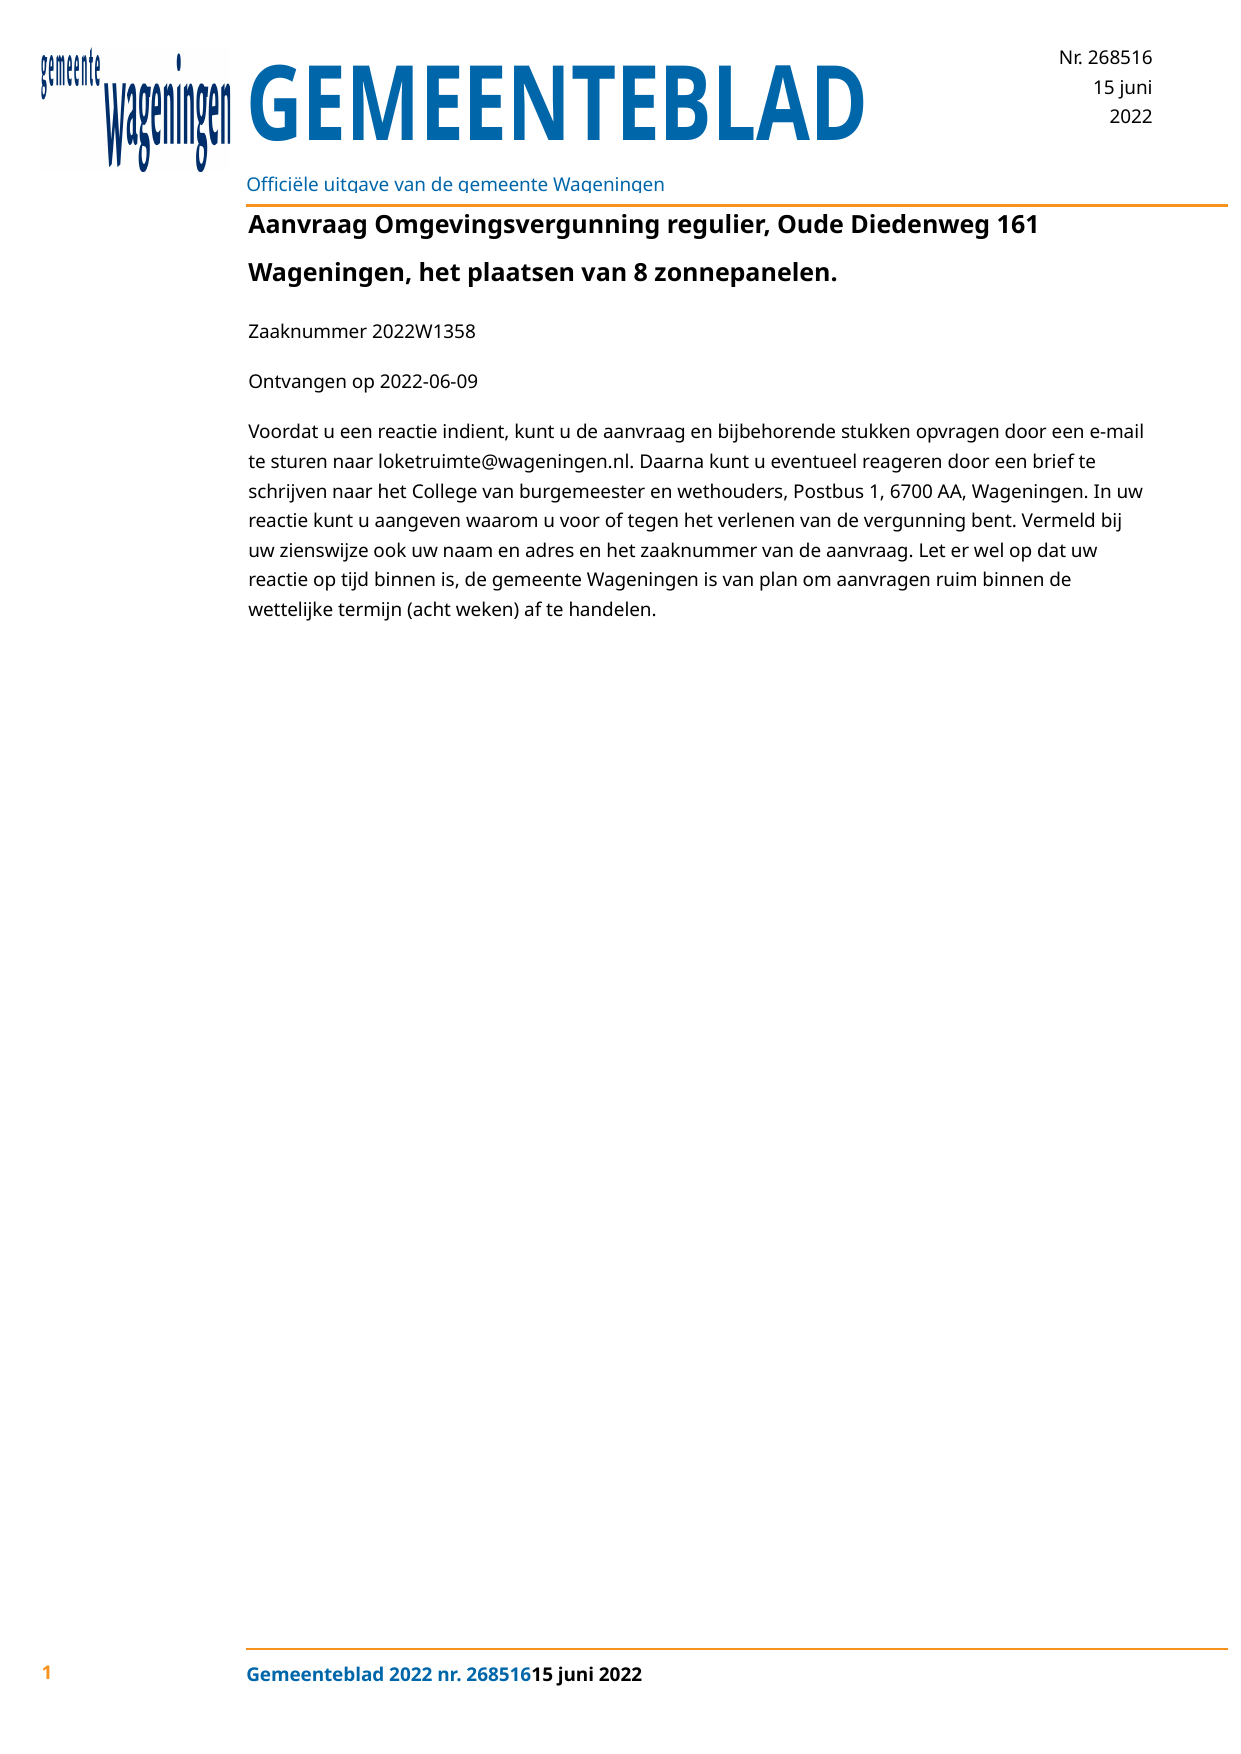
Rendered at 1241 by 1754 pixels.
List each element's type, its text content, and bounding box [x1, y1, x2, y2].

text Voordat u een reactie indient, kunt u de aanvraag en bijbehorende stukken opvragen door een e-mail te sturen naar loketruimte@wageningen.nl. Daarna kunt u eventueel reageren door een brief te schrijven naar het College van burgemeester en wethouders, Postbus 1, 6700 AA, Wageningen. In uw reactie kunt u aangeven waarom u voor of tegen het verlenen van de vergunning bent. Vermeld bij uw zienswijze ook uw naam en adres en het zaaknummer van de aanvraag. Let er wel op dat uw reactie op tijd binnen is, de gemeente Wageningen is van plan om aanvragen ruim binnen de wettelijke termijn (acht weken) af te handelen. [248, 419, 1152, 622]
text Ontvangen op 2022-06-09 [248, 368, 1152, 394]
picture [41, 47, 231, 172]
text Zaaknummer 2022W1358 [248, 318, 1152, 344]
text Aanvraag Omgevingsvergunning regulier, Oude Diedenweg 161 Wageningen, het plaatsen van 8 zonnepanelen. [248, 207, 1152, 288]
